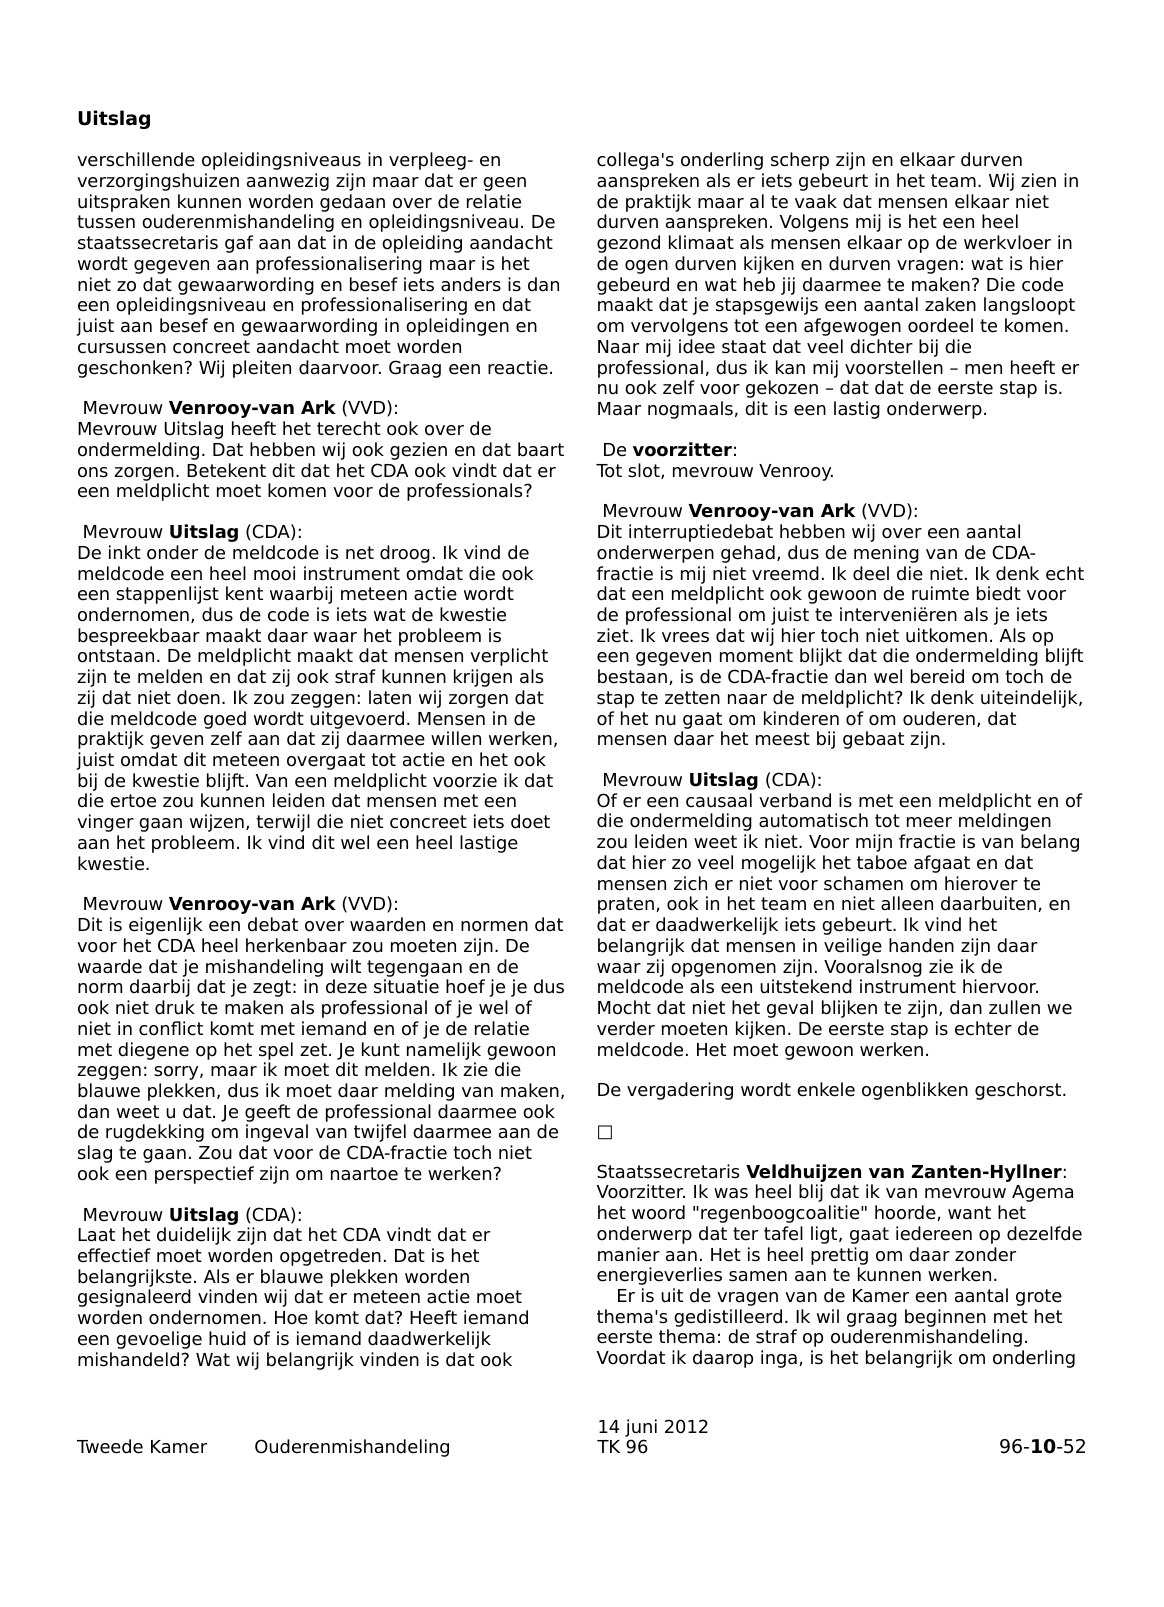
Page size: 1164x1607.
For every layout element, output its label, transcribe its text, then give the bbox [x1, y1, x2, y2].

text Staatssecretaris Veldhuijzen van Zanten-Hyllner: [596, 1162, 1087, 1182]
text Mevrouw Uitslag (CDA): [596, 770, 1087, 791]
text De inkt onder de meldcode is net droog. Ik vind de meldcode een heel mooi instrument omdat die ook een stappenlijst kent waarbij meteen actie wordt ondernomen, dus de code is iets wat de kwestie bespreekbaar maakt daar waar het probleem is ontstaan. De meldplicht maakt dat mensen verplicht zijn te melden en dat zij ook straf kunnen krijgen als zij dat niet doen. Ik zou zeggen: laten wij zorgen dat die meldcode goed wordt uitgevoerd. Mensen in de praktijk geven zelf aan dat zij daarmee willen werken, juist omdat dit meteen overgaat tot actie en het ook bij de kwestie blijft. Van een meldplicht voorzie ik dat die ertoe zou kunnen leiden dat mensen met een vinger gaan wijzen, terwijl die niet concreet iets doet aan het probleem. Ik vind dit wel een heel lastige kwestie. [77, 543, 567, 874]
text Voorzitter. Ik was heel blij dat ik van mevrouw Agema het woord "regenboogcoalitie" hoorde, want het onderwerp dat ter tafel ligt, gaat iedereen op dezelfde manier aan. Het is heel prettig om daar zonder energieverlies samen aan te kunnen werken. [596, 1182, 1087, 1286]
text Tot slot, mevrouw Venrooy. [596, 460, 1087, 481]
text Mevrouw Uitslag (CDA): [77, 1204, 567, 1225]
text collega's onderling scherp zijn en elkaar durven aanspreken als er iets gebeurt in het team. Wij zien in de praktijk maar al te vaak dat mensen elkaar niet durven aanspreken. Volgens mij is het een heel gezond klimaat als mensen elkaar op de werkvloer in de ogen durven kijken en durven vragen: wat is hier gebeurd en wat heb jij daarmee te maken? Die code maakt dat je stapsgewijs een aantal zaken langsloopt om vervolgens tot een afgewogen oordeel te komen. Naar mij idee staat dat veel dichter bij die professional, dus ik kan mij voorstellen – men heeft er nu ook zelf voor gekozen – dat dat de eerste stap is. Maar nogmaals, dit is een lastig onderwerp. [596, 150, 1087, 420]
text Mevrouw Uitslag (CDA): [77, 522, 567, 543]
text Mevrouw Venrooy-van Ark (VVD): [77, 398, 567, 419]
text Er is uit de vragen van de Kamer een aantal grote thema's gedistilleerd. Ik wil graag beginnen met het eerste thema: de straf op ouderenmishandeling. Voordat ik daarop inga, is het belangrijk om onderling [596, 1286, 1087, 1369]
text Mevrouw Venrooy-van Ark (VVD): [77, 894, 567, 915]
text Dit is eigenlijk een debat over waarden en normen dat voor het CDA heel herkenbaar zou moeten zijn. De waarde dat je mishandeling wilt tegengaan en de norm daarbij dat je zegt: in deze situatie hoef je je dus ook niet druk te maken als professional of je wel of niet in conflict komt met iemand en of je de relatie met diegene op het spel zet. Je kunt namelijk gewoon zeggen: sorry, maar ik moet dit melden. Ik zie die blauwe plekken, dus ik moet daar melding van maken, dan weet u dat. Je geeft de professional daarmee ook de rugdekking om ingeval van twijfel daarmee aan de slag te gaan. Zou dat voor de CDA-fractie toch niet ook een perspectief zijn om naartoe te werken? [77, 915, 567, 1184]
text Laat het duidelijk zijn dat het CDA vindt dat er effectief moet worden opgetreden. Dat is het belangrijkste. Als er blauwe plekken worden gesignaleerd vinden wij dat er meteen actie moet worden ondernomen. Hoe komt dat? Heeft iemand een gevoelige huid of is iemand daadwerkelijk mishandeld? Wat wij belangrijk vinden is dat ook [77, 1225, 567, 1370]
text De vergadering wordt enkele ogenblikken geschorst. [596, 1080, 1087, 1101]
text verschillende opleidingsniveaus in verpleeg- en verzorgingshuizen aanwezig zijn maar dat er geen uitspraken kunnen worden gedaan over de relatie tussen ouderenmishandeling en opleidingsniveau. De staatssecretaris gaf aan dat in de opleiding aandacht wordt gegeven aan professionalisering maar is het niet zo dat gewaarwording en besef iets anders is dan een opleidingsniveau en professionalisering en dat juist aan besef en gewaarwording in opleidingen en cursussen concreet aandacht moet worden geschonken? Wij pleiten daarvoor. Graag een reactie. [77, 150, 567, 378]
text Dit interruptiedebat hebben wij over een aantal onderwerpen gehad, dus de mening van de CDA-fractie is mij niet vreemd. Ik deel die niet. Ik denk echt dat een meldplicht ook gewoon de ruimte biedt voor de professional om juist te interveniëren als je iets ziet. Ik vrees dat wij hier toch niet uitkomen. Als op een gegeven moment blijkt dat die ondermelding blijft bestaan, is de CDA-fractie dan wel bereid om toch de stap te zetten naar de meldplicht? Ik denk uiteindelijk, of het nu gaat om kinderen of om ouderen, dat mensen daar het meest bij gebaat zijn. [596, 522, 1087, 750]
text De voorzitter: [596, 440, 1087, 460]
text Of er een causaal verband is met een meldplicht en of die ondermelding automatisch tot meer meldingen zou leiden weet ik niet. Voor mijn fractie is van belang dat hier zo veel mogelijk het taboe afgaat en dat mensen zich er niet voor schamen om hierover te praten, ook in het team en niet alleen daarbuiten, en dat er daadwerkelijk iets gebeurt. Ik vind het belangrijk dat mensen in veilige handen zijn daar waar zij opgenomen zijn. Vooralsnog zie ik de meldcode als een uitstekend instrument hiervoor. Mocht dat niet het geval blijken te zijn, dan zullen we verder moeten kijken. De eerste stap is echter de meldcode. Het moet gewoon werken. [596, 791, 1087, 1060]
text Mevrouw Uitslag heeft het terecht ook over de ondermelding. Dat hebben wij ook gezien en dat baart ons zorgen. Betekent dit dat het CDA ook vindt dat er een meldplicht moet komen voor de professionals? [77, 419, 567, 502]
text □ [596, 1121, 1087, 1142]
text Mevrouw Venrooy-van Ark (VVD): [596, 501, 1087, 522]
